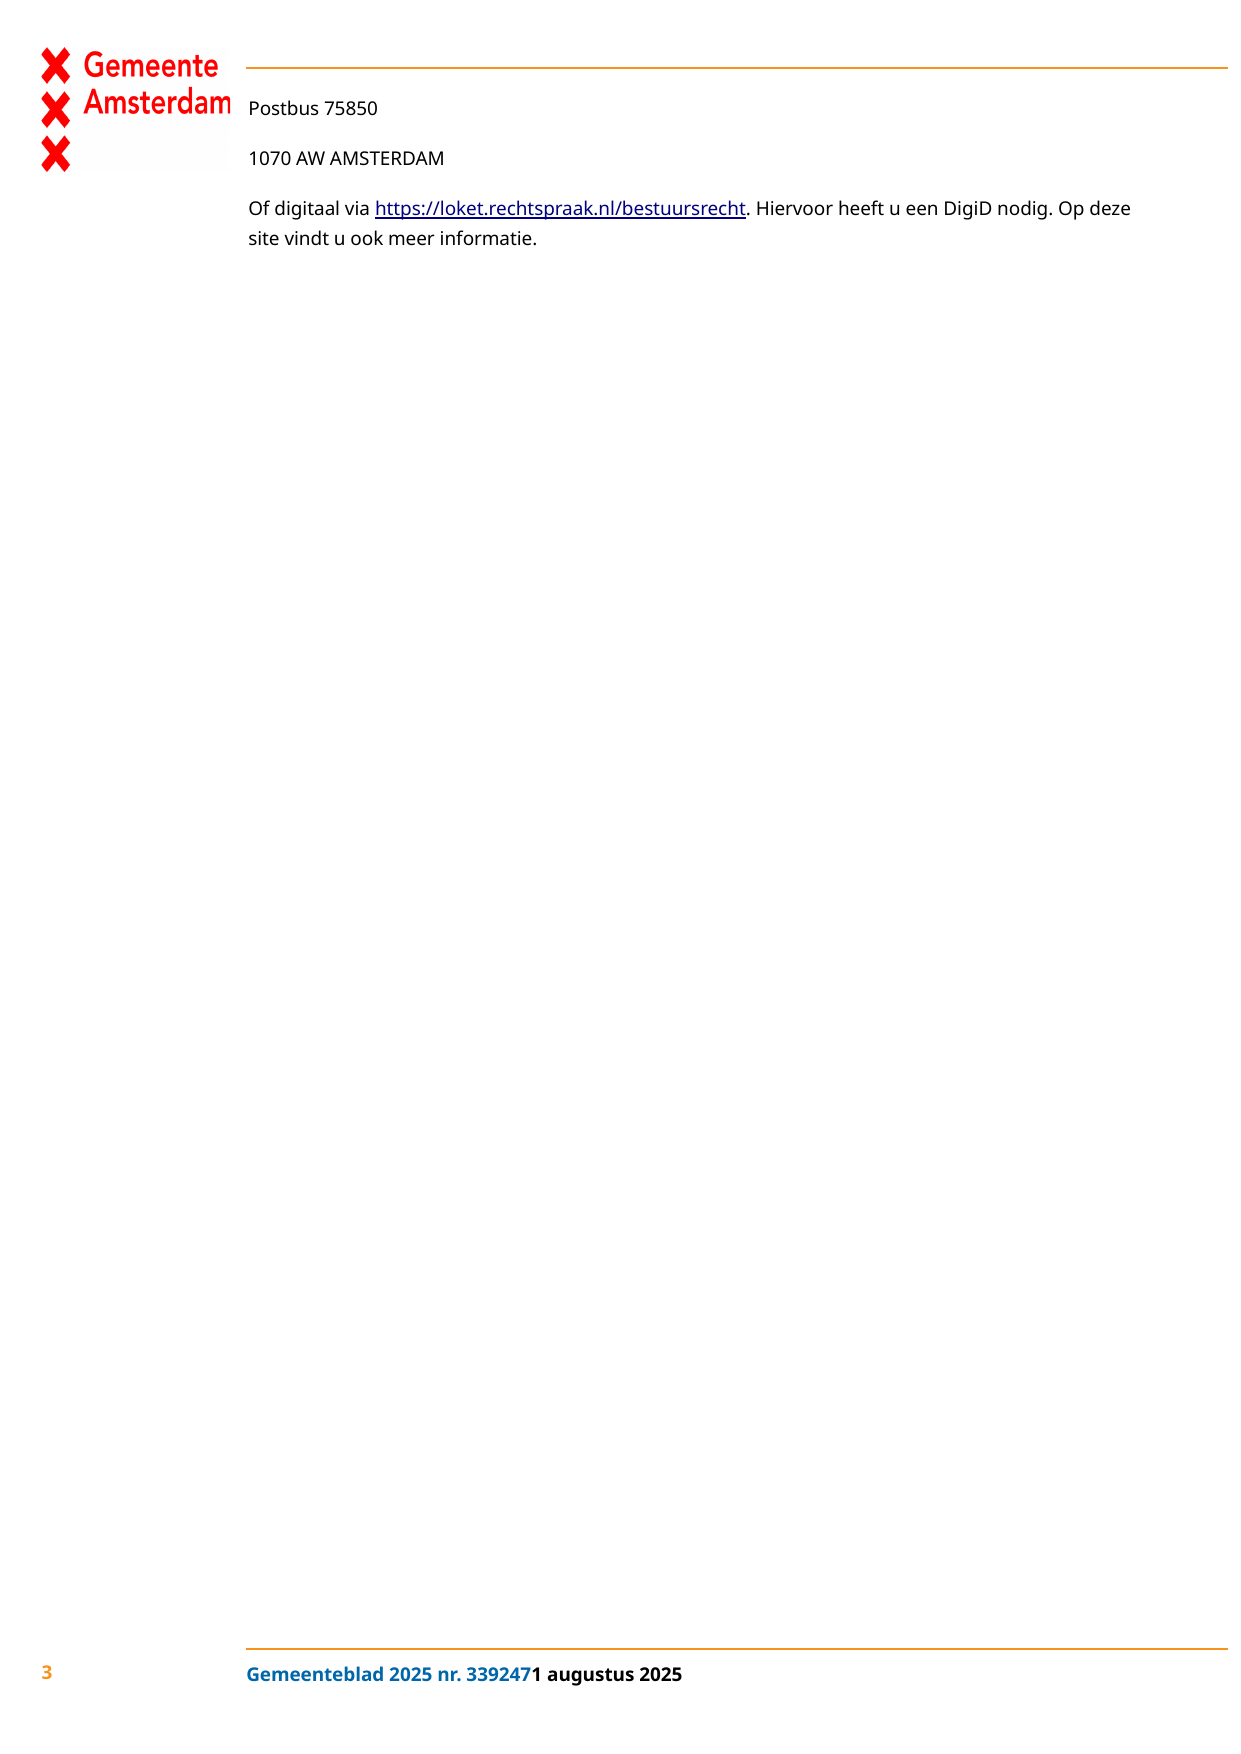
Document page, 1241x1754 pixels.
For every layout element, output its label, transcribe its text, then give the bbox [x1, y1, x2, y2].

text Of digitaal via https://loket.rechtspraak.nl/bestuursrecht. Hiervoor heeft u een DigiD nodig. Op deze site vindt u ook meer informatie. [248, 196, 1152, 251]
text 1070 AW AMSTERDAM [248, 145, 1152, 171]
text Postbus 75850 [248, 95, 1152, 121]
picture [41, 47, 231, 172]
